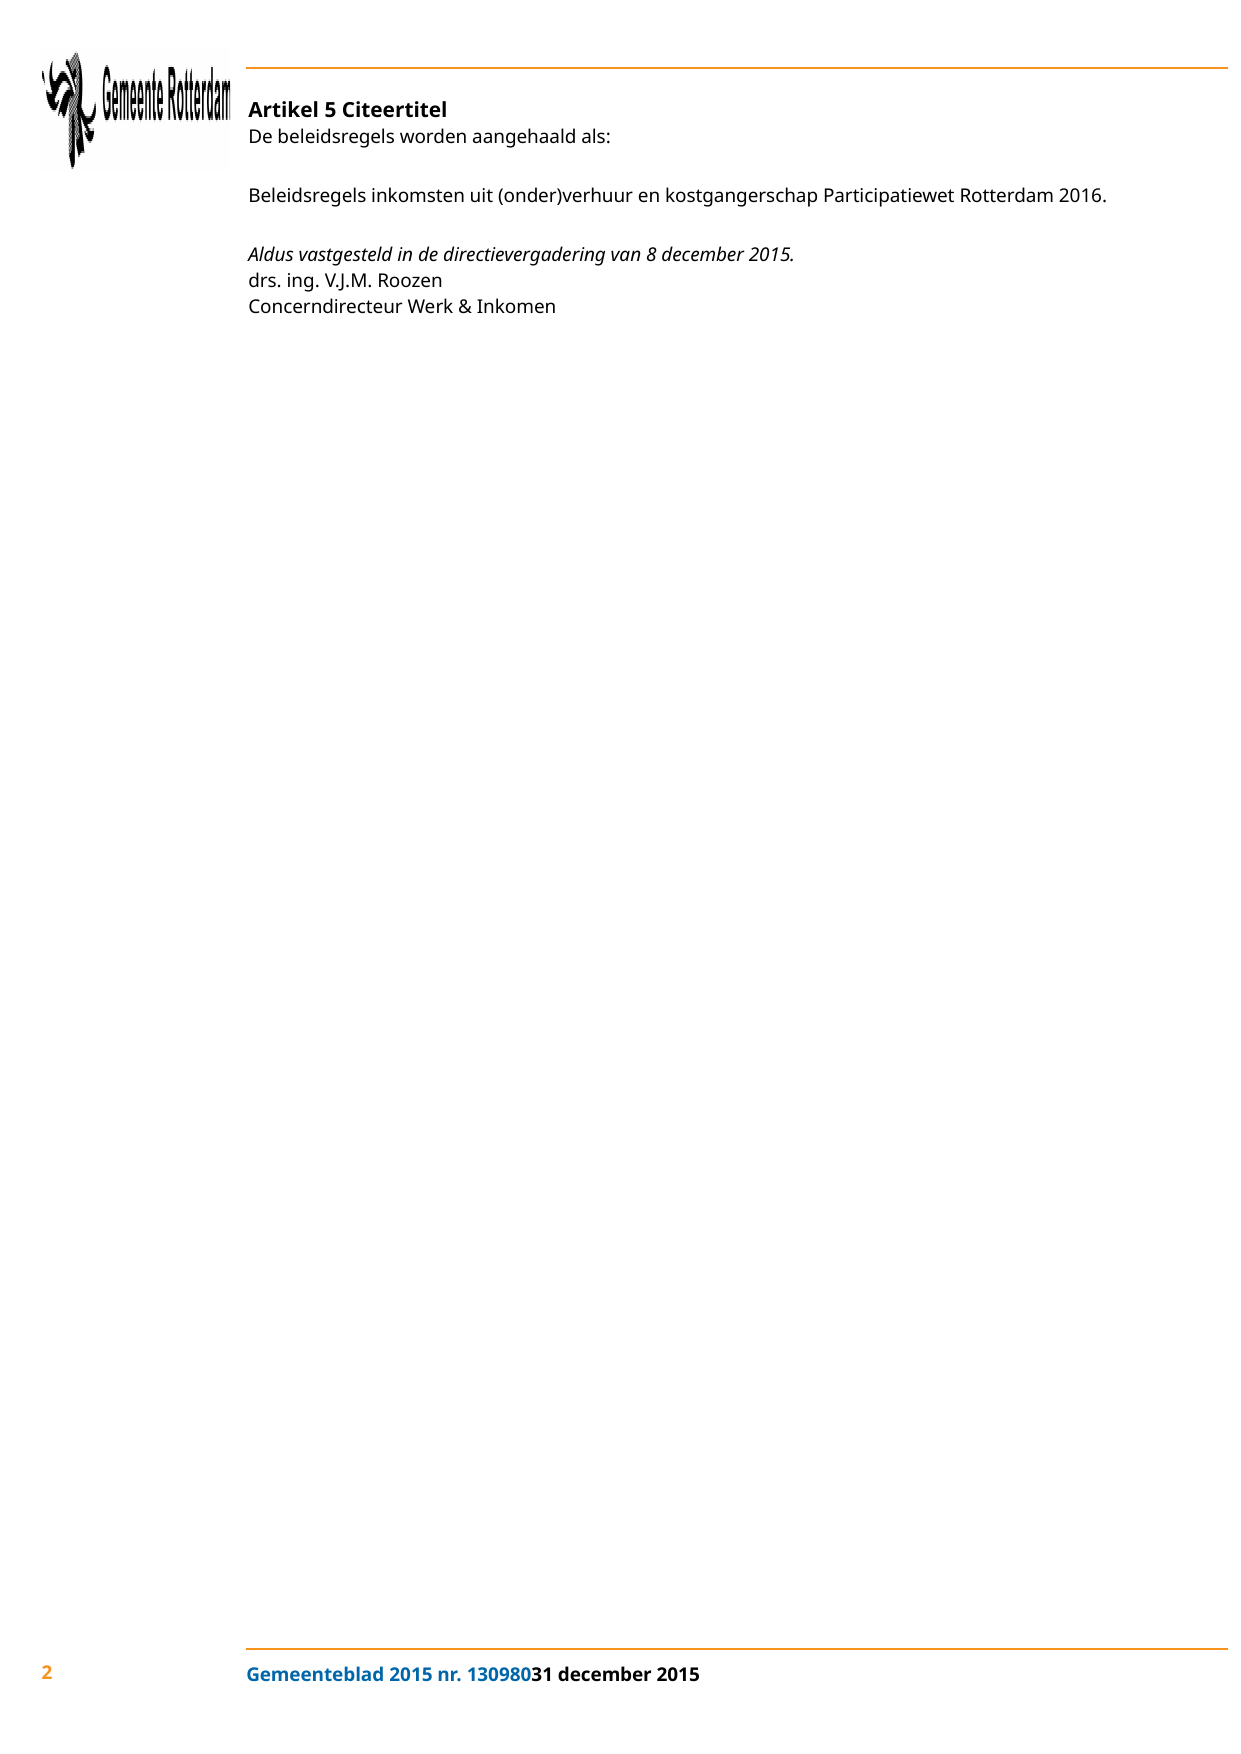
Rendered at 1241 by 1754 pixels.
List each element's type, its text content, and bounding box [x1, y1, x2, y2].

text Beleidsregels inkomsten uit (onder)verhuur en kostgangerschap Participatiewet Rotterdam 2016. [248, 182, 1152, 208]
text drs. ing. V.J.M. Roozen [248, 267, 1152, 293]
text Artikel 5 Citeertitel [248, 95, 1152, 123]
text Aldus vastgesteld in de directievergadering van 8 december 2015. [248, 242, 1152, 267]
text Concerndirecteur Werk & Inkomen [248, 293, 1152, 319]
text De beleidsregels worden aangehaald als: [248, 123, 1152, 149]
picture [41, 47, 231, 172]
